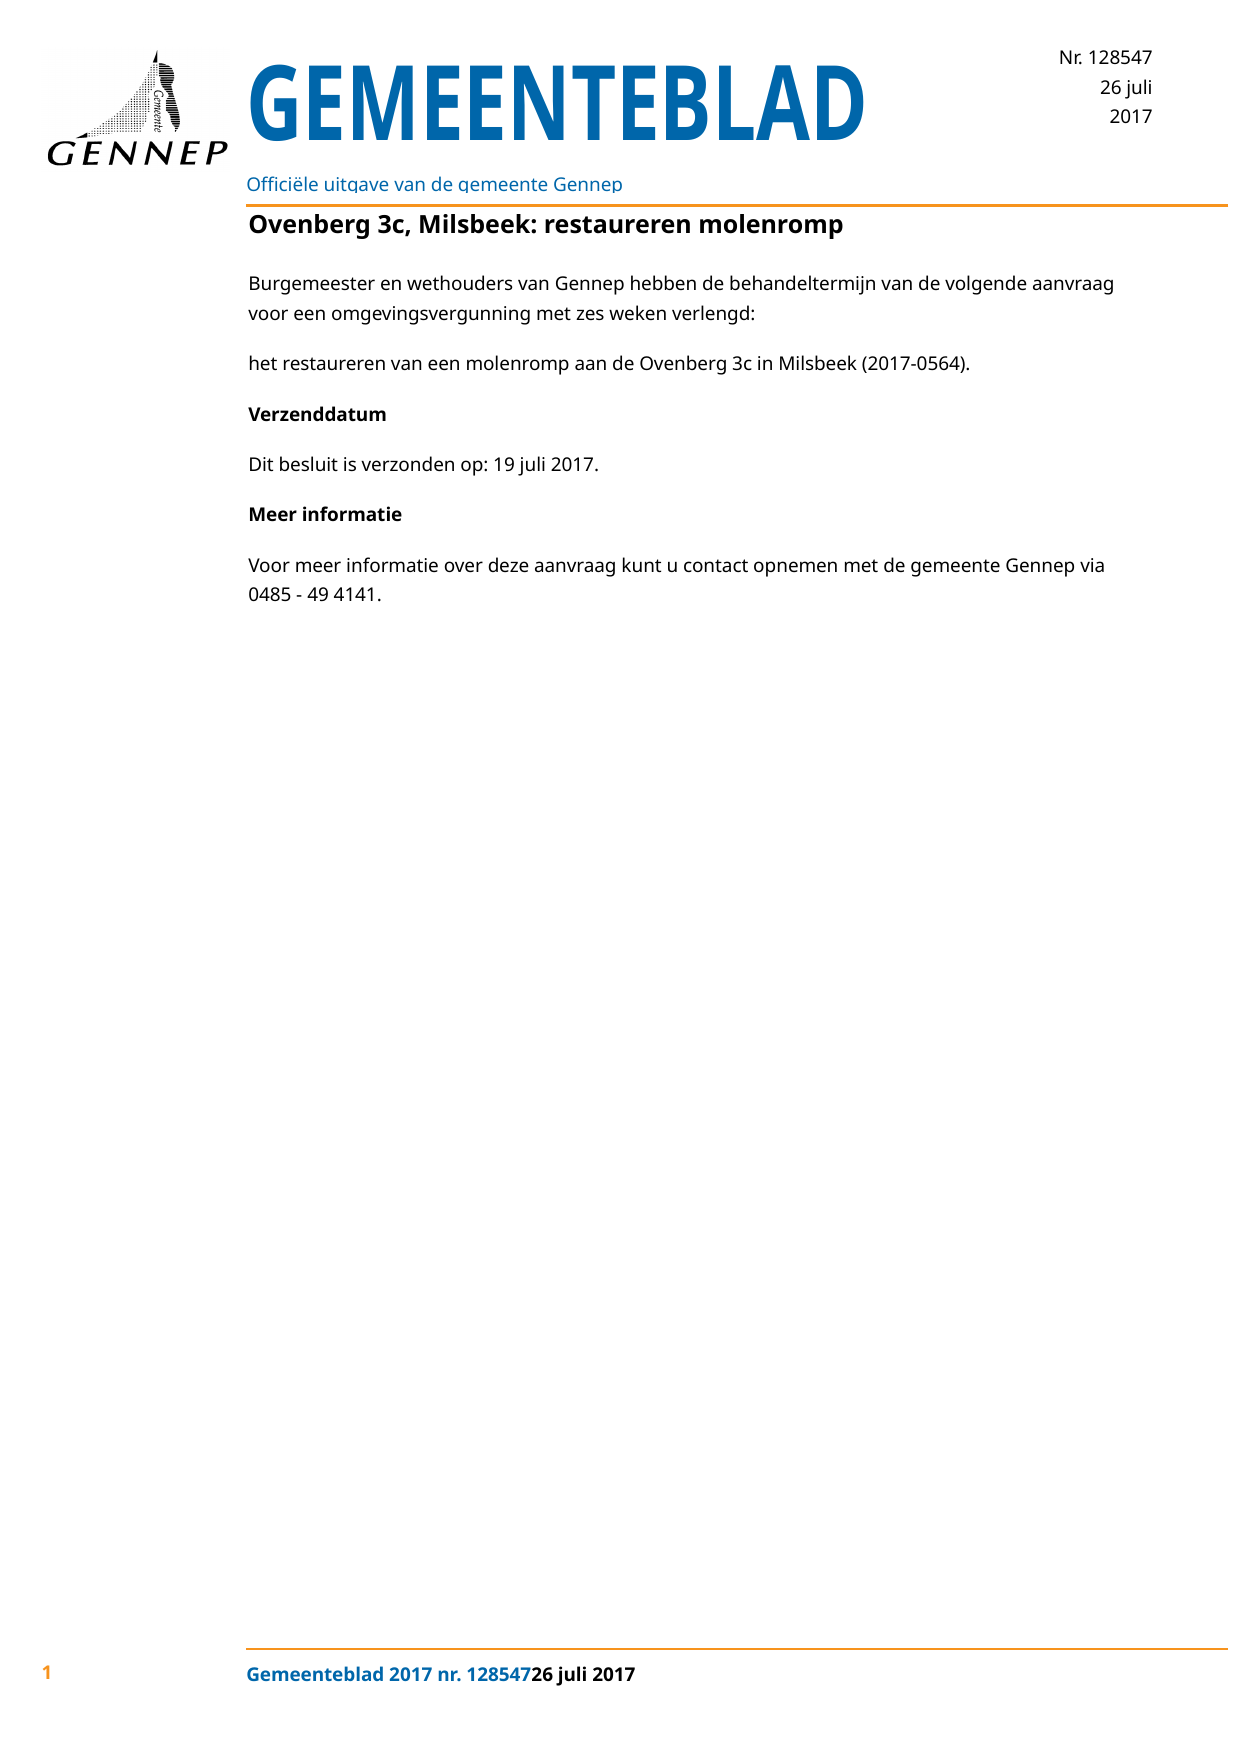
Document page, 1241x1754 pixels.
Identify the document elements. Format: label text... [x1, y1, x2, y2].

text Voor meer informatie over deze aanvraag kunt u contact opnemen met de gemeente Gennep via 0485 - 49 4141. [248, 552, 1152, 607]
text Verzenddatum [248, 401, 1152, 426]
text Burgemeester en wethouders van Gennep hebben de behandeltermijn van de volgende aanvraag voor een omgevingsvergunning met zes weken verlengd: [248, 270, 1152, 326]
text Dit besluit is verzonden op: 19 juli 2017. [248, 451, 1152, 477]
text het restaureren van een molenromp aan de Ovenberg 3c in Milsbeek (2017-0564). [248, 350, 1152, 376]
text Ovenberg 3c, Milsbeek: restaureren molenromp [248, 207, 1152, 241]
text Meer informatie [248, 502, 1152, 527]
picture [41, 47, 231, 172]
